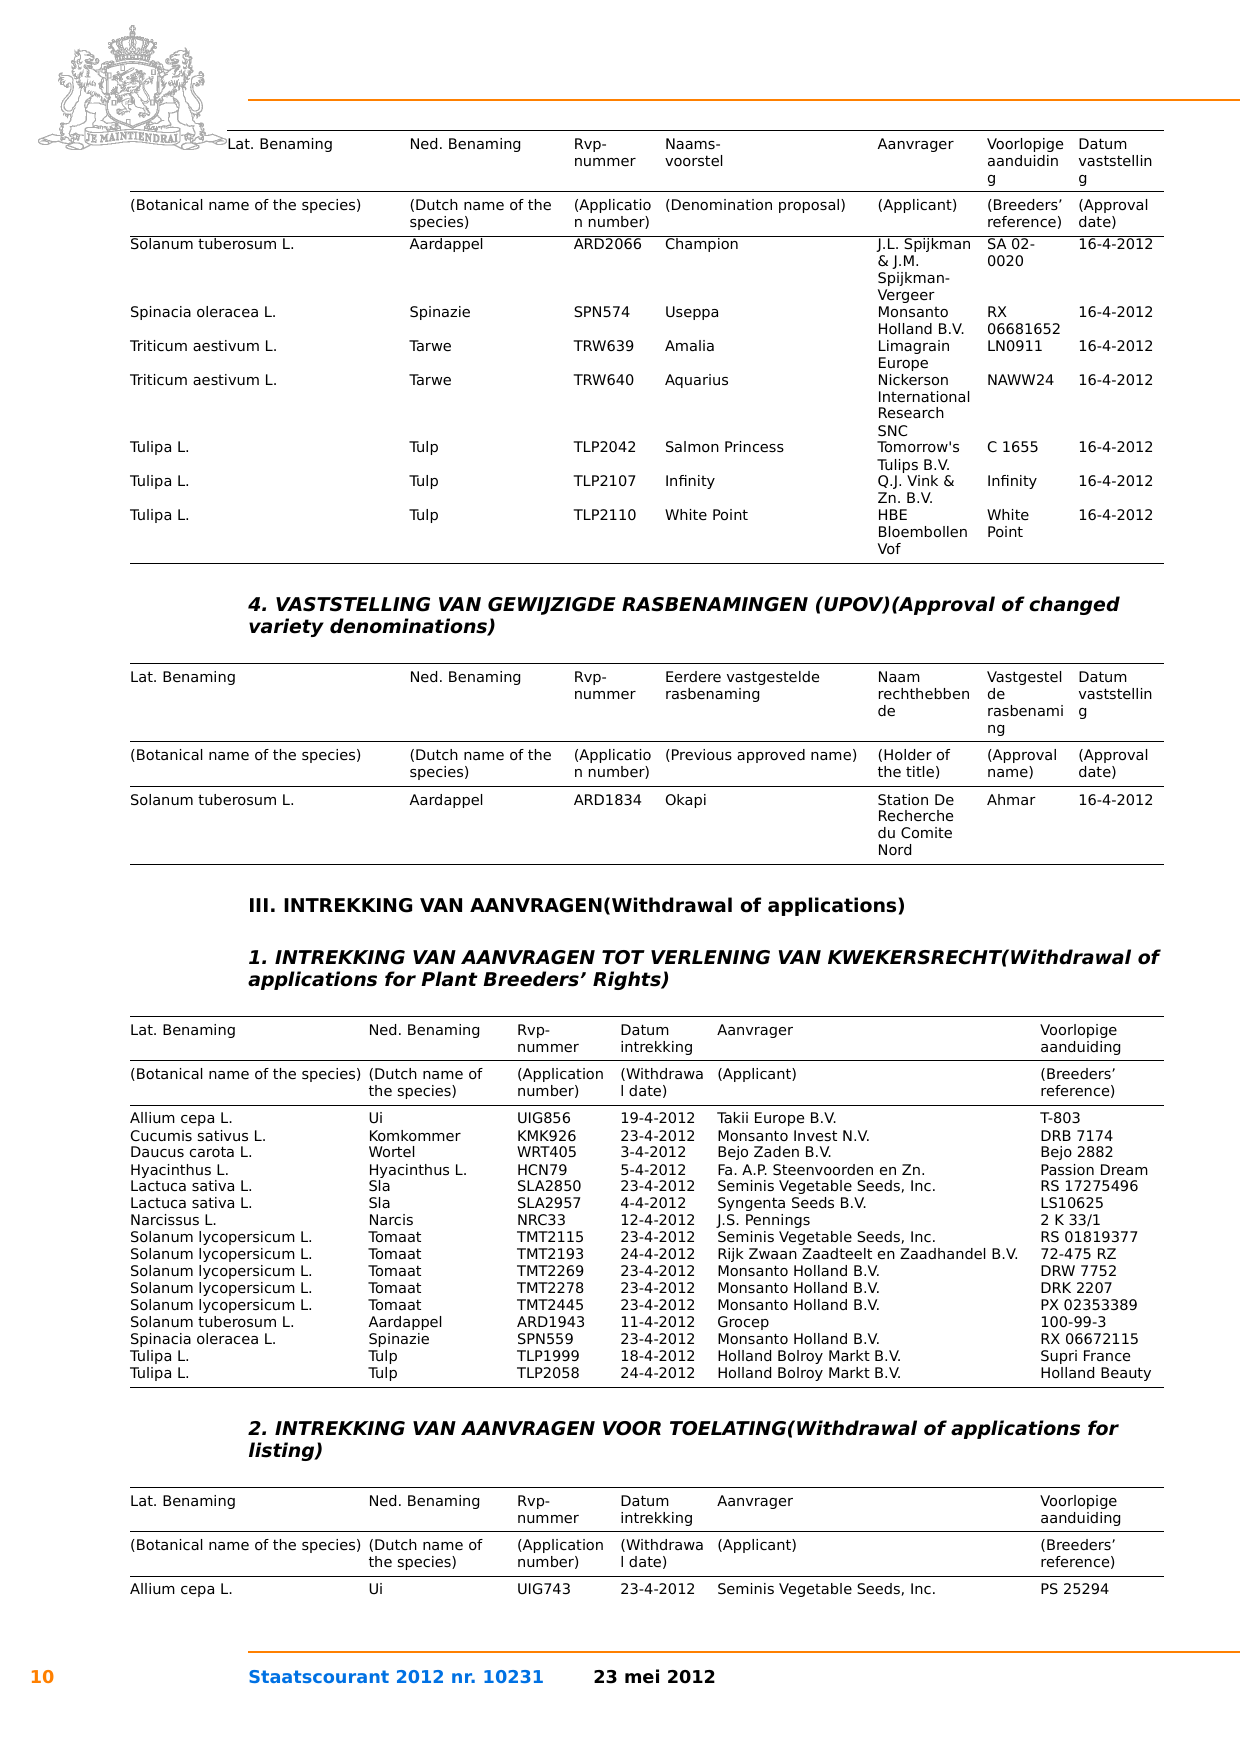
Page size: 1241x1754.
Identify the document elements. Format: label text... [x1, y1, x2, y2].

table_cell Monsanto Holland B.V. [711, 1280, 1034, 1297]
table_cell TMT2445 [511, 1297, 614, 1314]
table_cell Nickerson International Research SNC [872, 371, 981, 439]
table_cell (Applicant) [711, 1061, 1034, 1105]
table_cell 16-4-2012 [1072, 371, 1163, 439]
table_cell TRW639 [568, 338, 659, 371]
table_cell Supri France [1034, 1348, 1163, 1365]
table_cell J.L. Spijkman & J.M. Spijkman-Vergeer [872, 237, 981, 303]
table_cell RS 17275496 [1034, 1178, 1163, 1195]
table_cell Monsanto Invest N.V. [711, 1128, 1034, 1144]
table_cell DRK 2207 [1034, 1280, 1163, 1297]
table_header Rvp- nummer [511, 1488, 614, 1531]
table_cell Triticum aestivum L. [130, 338, 403, 371]
table_cell Aardappel [363, 1314, 511, 1331]
table_header Ned. Benaming [363, 1017, 511, 1060]
table_header Datum vaststelling [1072, 664, 1163, 741]
table_header Naam rechthebbende [872, 664, 981, 741]
table_cell C 1655 [981, 439, 1072, 473]
table_cell 24-4-2012 [614, 1365, 711, 1387]
table_header Lat. Benaming [130, 1017, 362, 1060]
table_cell TLP2110 [568, 507, 659, 563]
table_cell Seminis Vegetable Seeds, Inc. [711, 1229, 1034, 1246]
table_cell Tomaat [363, 1229, 511, 1246]
table_cell Solanum tuberosum L. [130, 1314, 362, 1331]
table_cell LS10625 [1034, 1195, 1163, 1212]
table_cell (Application number) [511, 1532, 614, 1576]
subtitle 4. VASTSTELLING VAN GEWIJZIGDE RASBENAMINGEN (UPOV)(Approval of changed variety denominations) [248, 594, 1163, 638]
table_cell Solanum tuberosum L. [130, 237, 403, 303]
table_cell ARD2066 [568, 237, 659, 303]
table_cell Fa. A.P. Steenvoorden en Zn. [711, 1161, 1034, 1178]
table_cell HBE Bloembollen Vof [872, 507, 981, 563]
table_cell 16-4-2012 [1072, 507, 1163, 563]
table_cell Tomaat [363, 1297, 511, 1314]
table_cell (Dutch name of the species) [363, 1061, 511, 1105]
table_header Datum vaststelling [1072, 131, 1163, 191]
table_header Voorlopige aanduiding [1034, 1488, 1163, 1531]
table_cell (Applicant) [872, 192, 981, 236]
table_cell Lactuca sativa L. [130, 1178, 362, 1195]
table_cell TMT2278 [511, 1280, 614, 1297]
table_cell TLP1999 [511, 1348, 614, 1365]
table_cell Rijk Zwaan Zaadteelt en Zaadhandel B.V. [711, 1246, 1034, 1263]
table_cell Bejo 2882 [1034, 1144, 1163, 1161]
table_cell Hyacinthus L. [130, 1161, 362, 1178]
table_cell Tarwe [404, 371, 568, 439]
table_cell Monsanto Holland B.V. [711, 1297, 1034, 1314]
table_cell Solanum lycopersicum L. [130, 1280, 362, 1297]
table_cell Okapi [659, 787, 872, 864]
table_header Eerdere vastgestelde rasbenaming [659, 664, 872, 741]
table_header Aanvrager [872, 131, 981, 191]
table_cell (Denomination proposal) [659, 192, 872, 236]
table_cell 12-4-2012 [614, 1212, 711, 1229]
table_cell NAWW24 [981, 371, 1072, 439]
table_cell Ahmar [981, 787, 1072, 864]
table_cell PX 02353389 [1034, 1297, 1163, 1314]
table_cell TMT2115 [511, 1229, 614, 1246]
table_cell Tomaat [363, 1246, 511, 1263]
table_cell 23-4-2012 [614, 1178, 711, 1195]
table_cell Monsanto Holland B.V. [872, 304, 981, 337]
table_cell (Applicant) [711, 1532, 1034, 1576]
table_cell 72-475 RZ [1034, 1246, 1163, 1263]
table_cell RX 06681652 [981, 304, 1072, 337]
table_cell Salmon Princess [659, 439, 872, 473]
table_cell Spinacia oleracea L. [130, 304, 403, 337]
table_cell RX 06672115 [1034, 1331, 1163, 1348]
table_cell LN0911 [981, 338, 1072, 371]
table_cell UIG743 [511, 1577, 614, 1598]
table_cell Tulipa L. [130, 473, 403, 507]
table_header Rvp- nummer [568, 664, 659, 741]
table_cell TLP2042 [568, 439, 659, 473]
table_cell 11-4-2012 [614, 1314, 711, 1331]
table_cell (Application number) [511, 1061, 614, 1105]
table_cell 16-4-2012 [1072, 439, 1163, 473]
table_cell Tulp [404, 473, 568, 507]
table_cell 24-4-2012 [614, 1246, 711, 1263]
table_cell TLP2058 [511, 1365, 614, 1387]
table_cell PS 25294 [1034, 1577, 1163, 1598]
table_cell Limagrain Europe [872, 338, 981, 371]
table_cell (Botanical name of the species) [130, 1061, 362, 1105]
table_cell Q.J. Vink & Zn. B.V. [872, 473, 981, 507]
table_cell (Holder of the title) [872, 742, 981, 786]
table_cell 16-4-2012 [1072, 787, 1163, 864]
table_cell (Approval name) [981, 742, 1072, 786]
table_cell Spinacia oleracea L. [130, 1331, 362, 1348]
table_cell Sla [363, 1195, 511, 1212]
table_cell Bejo Zaden B.V. [711, 1144, 1034, 1161]
table_cell NRC33 [511, 1212, 614, 1229]
table_cell 100-99-3 [1034, 1314, 1163, 1331]
table_cell DRB 7174 [1034, 1128, 1163, 1144]
table_cell Aardappel [404, 787, 568, 864]
table_cell Amalia [659, 338, 872, 371]
table_cell 23-4-2012 [614, 1331, 711, 1348]
table_cell Tulipa L. [130, 507, 403, 563]
table_cell (Breeders’ reference) [1034, 1061, 1163, 1105]
subtitle 1. INTREKKING VAN AANVRAGEN TOT VERLENING VAN KWEKERSRECHT(Withdrawal of applications for Plant Breeders’ Rights) [248, 947, 1163, 991]
table_cell White Point [659, 507, 872, 563]
table_cell Ui [363, 1577, 511, 1598]
table_header Rvp- nummer [568, 131, 659, 191]
table_cell 19-4-2012 [614, 1106, 711, 1127]
table_cell SPN574 [568, 304, 659, 337]
table_cell Seminis Vegetable Seeds, Inc. [711, 1178, 1034, 1195]
table_cell (Application number) [568, 742, 659, 786]
table_cell Tulp [363, 1365, 511, 1387]
table_cell Ui [363, 1106, 511, 1127]
table_cell 23-4-2012 [614, 1263, 711, 1280]
table_cell 23-4-2012 [614, 1577, 711, 1598]
table_cell SLA2957 [511, 1195, 614, 1212]
table_cell SLA2850 [511, 1178, 614, 1195]
table_cell SA 02-0020 [981, 237, 1072, 303]
table_cell (Withdrawal date) [614, 1061, 711, 1105]
table_cell (Application number) [568, 192, 659, 236]
table_cell Grocep [711, 1314, 1034, 1331]
table_cell (Breeders’ reference) [981, 192, 1072, 236]
table_cell UIG856 [511, 1106, 614, 1127]
table_cell 23-4-2012 [614, 1128, 711, 1144]
table_cell KMK926 [511, 1128, 614, 1144]
picture [38, 25, 227, 150]
table_cell Spinazie [404, 304, 568, 337]
table_header Naams- voorstel [659, 131, 872, 191]
table_cell 23-4-2012 [614, 1297, 711, 1314]
table_cell (Botanical name of the species) [130, 192, 403, 236]
table_cell Infinity [981, 473, 1072, 507]
table_cell Cucumis sativus L. [130, 1128, 362, 1144]
table_cell Tulipa L. [130, 1365, 362, 1387]
table_cell Narcis [363, 1212, 511, 1229]
table_cell Lactuca sativa L. [130, 1195, 362, 1212]
table_cell Solanum lycopersicum L. [130, 1229, 362, 1246]
table_cell Tulp [404, 439, 568, 473]
table_header Aanvrager [711, 1017, 1034, 1060]
table_cell Sla [363, 1178, 511, 1195]
subtitle 2. INTREKKING VAN AANVRAGEN VOOR TOELATING(Withdrawal of applications for listing) [248, 1418, 1163, 1462]
table_cell TMT2269 [511, 1263, 614, 1280]
table_cell DRW 7752 [1034, 1263, 1163, 1280]
table_cell (Botanical name of the species) [130, 742, 403, 786]
table_cell Solanum lycopersicum L. [130, 1263, 362, 1280]
table_cell Triticum aestivum L. [130, 371, 403, 439]
table_cell Tomaat [363, 1280, 511, 1297]
table_cell (Dutch name of the species) [404, 192, 568, 236]
table_cell Monsanto Holland B.V. [711, 1263, 1034, 1280]
table_header Lat. Benaming [130, 1488, 362, 1531]
table_cell TLP2107 [568, 473, 659, 507]
table_cell Narcissus L. [130, 1212, 362, 1229]
table_cell Tomaat [363, 1263, 511, 1280]
table_cell TMT2193 [511, 1246, 614, 1263]
table_cell Aquarius [659, 371, 872, 439]
table_cell Solanum tuberosum L. [130, 787, 403, 864]
table_cell (Approval date) [1072, 742, 1163, 786]
table_cell Champion [659, 237, 872, 303]
table_cell (Breeders’ reference) [1034, 1532, 1163, 1576]
table_cell 23-4-2012 [614, 1229, 711, 1246]
table_header Ned. Benaming [404, 131, 568, 191]
table_cell 16-4-2012 [1072, 338, 1163, 371]
table_cell (Botanical name of the species) [130, 1532, 362, 1576]
table_cell Syngenta Seeds B.V. [711, 1195, 1034, 1212]
table_header Ned. Benaming [404, 664, 568, 741]
subtitle III. INTREKKING VAN AANVRAGEN(Withdrawal of applications) [248, 895, 1163, 917]
table_cell 18-4-2012 [614, 1348, 711, 1365]
table_cell Tarwe [404, 338, 568, 371]
table_header Aanvrager [711, 1488, 1034, 1531]
table_cell Tulp [363, 1348, 511, 1365]
table_header Vastgestelde rasbenaming [981, 664, 1072, 741]
table_header Voorlopige aanduiding [1034, 1017, 1163, 1060]
table_header Lat. Benaming [130, 131, 403, 191]
table_header Voorlopige aanduiding [981, 131, 1072, 191]
table_cell Allium cepa L. [130, 1577, 362, 1598]
table_cell 23-4-2012 [614, 1280, 711, 1297]
table_cell Holland Bolroy Markt B.V. [711, 1365, 1034, 1387]
table_header Lat. Benaming [130, 664, 403, 741]
table_cell Takii Europe B.V. [711, 1106, 1034, 1127]
table_header Datum intrekking [614, 1488, 711, 1531]
table_cell Tulipa L. [130, 439, 403, 473]
table_cell Holland Beauty [1034, 1365, 1163, 1387]
table_cell TRW640 [568, 371, 659, 439]
table_cell Monsanto Holland B.V. [711, 1331, 1034, 1348]
table_cell 16-4-2012 [1072, 304, 1163, 337]
table_cell ARD1943 [511, 1314, 614, 1331]
table_cell WRT405 [511, 1144, 614, 1161]
table_cell (Dutch name of the species) [363, 1532, 511, 1576]
table_cell T-803 [1034, 1106, 1163, 1127]
table_cell (Withdrawal date) [614, 1532, 711, 1576]
table_cell Wortel [363, 1144, 511, 1161]
table_header Rvp- nummer [511, 1017, 614, 1060]
table_cell (Approval date) [1072, 192, 1163, 236]
table_cell Station De Recherche du Comite Nord [872, 787, 981, 864]
table_cell J.S. Pennings [711, 1212, 1034, 1229]
table_cell Seminis Vegetable Seeds, Inc. [711, 1577, 1034, 1598]
table_cell 4-4-2012 [614, 1195, 711, 1212]
table_cell Passion Dream [1034, 1161, 1163, 1178]
table_cell Komkommer [363, 1128, 511, 1144]
table_cell RS 01819377 [1034, 1229, 1163, 1246]
table_header Ned. Benaming [363, 1488, 511, 1531]
table_cell HCN79 [511, 1161, 614, 1178]
table_cell Tomorrow's Tulips B.V. [872, 439, 981, 473]
table_cell Allium cepa L. [130, 1106, 362, 1127]
table_cell ARD1834 [568, 787, 659, 864]
table_cell 5-4-2012 [614, 1161, 711, 1178]
table_cell Spinazie [363, 1331, 511, 1348]
table_cell Infinity [659, 473, 872, 507]
table_cell Tulipa L. [130, 1348, 362, 1365]
table_cell (Previous approved name) [659, 742, 872, 786]
table_cell White Point [981, 507, 1072, 563]
table_cell Useppa [659, 304, 872, 337]
table_cell Solanum lycopersicum L. [130, 1297, 362, 1314]
table_cell Tulp [404, 507, 568, 563]
table_cell 16-4-2012 [1072, 473, 1163, 507]
table_cell Solanum lycopersicum L. [130, 1246, 362, 1263]
table_cell 3-4-2012 [614, 1144, 711, 1161]
table_cell (Dutch name of the species) [404, 742, 568, 786]
table_cell 2 K 33/1 [1034, 1212, 1163, 1229]
table_cell Hyacinthus L. [363, 1161, 511, 1178]
table_cell Aardappel [404, 237, 568, 303]
table_cell 16-4-2012 [1072, 237, 1163, 303]
table_cell Holland Bolroy Markt B.V. [711, 1348, 1034, 1365]
table_cell SPN559 [511, 1331, 614, 1348]
table_cell Daucus carota L. [130, 1144, 362, 1161]
table_header Datum intrekking [614, 1017, 711, 1060]
